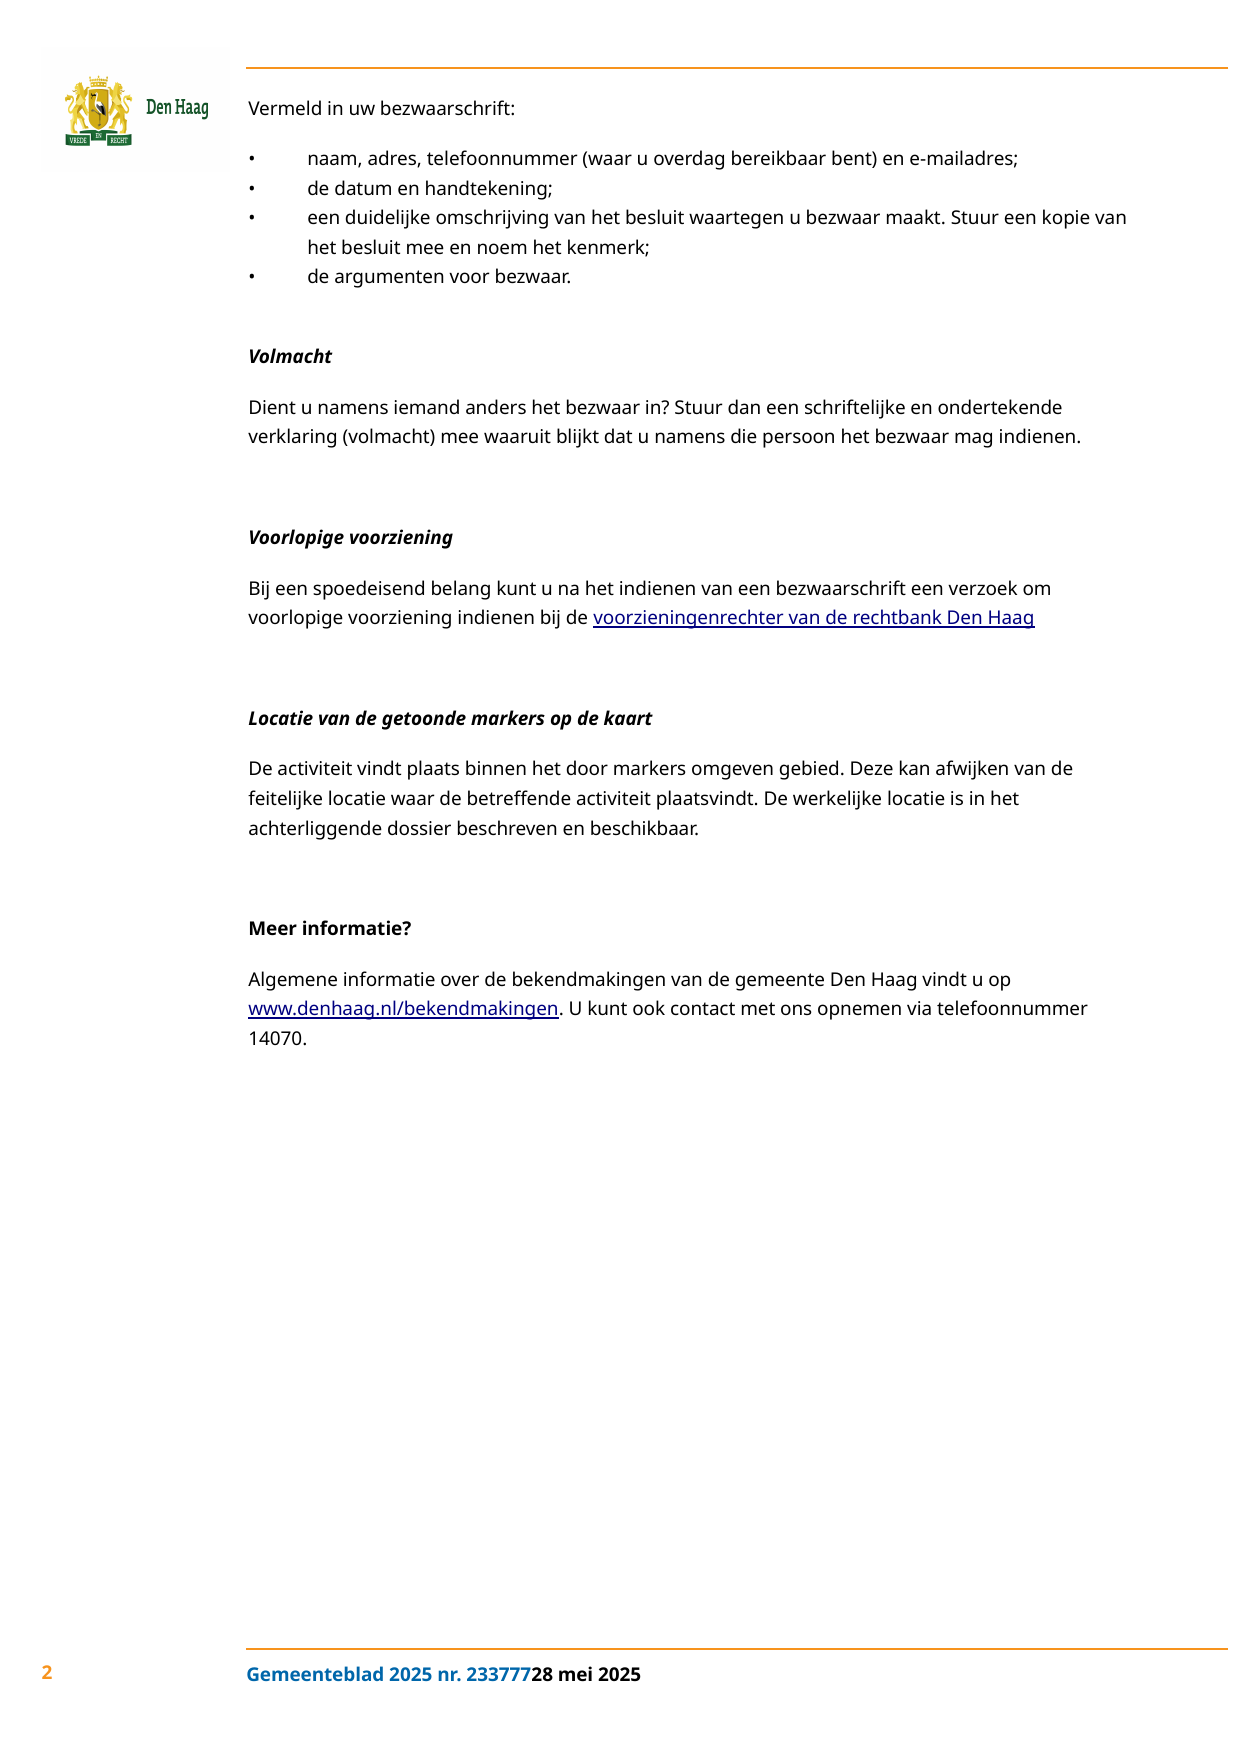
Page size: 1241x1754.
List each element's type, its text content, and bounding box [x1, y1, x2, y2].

text Dient u namens iemand anders het bezwaar in? Stuur dan een schriftelijke en ondertekende verklaring (volmacht) mee waaruit blijkt dat u namens die persoon het bezwaar mag indienen. [248, 394, 1152, 449]
picture [41, 47, 231, 172]
text Voorlopige voorziening [248, 524, 1152, 550]
list een duidelijke omschrijving van het besluit waartegen u bezwaar maakt. Stuur een kopie van het besluit mee en noem het kenmerk; [248, 204, 1152, 260]
text Locatie van de getoonde markers op de kaart [248, 705, 1152, 731]
list naam, adres, telefoonnummer (waar u overdag bereikbaar bent) en e-mailadres; [248, 145, 1152, 171]
list de argumenten voor bezwaar. [248, 263, 1152, 289]
text Meer informatie? [248, 916, 1152, 941]
list de datum en handtekening; [248, 175, 1152, 201]
text De activiteit vindt plaats binnen het door markers omgeven gebied. Deze kan afwijken van de feitelijke locatie waar de betreffende activiteit plaatsvindt. De werkelijke locatie is in het achterliggende dossier beschreven en beschikbaar. [248, 756, 1152, 841]
text Algemene informatie over de bekendmakingen van de gemeente Den Haag vindt u op www.denhaag.nl/bekendmakingen. U kunt ook contact met ons opnemen via telefoonnummer 14070. [248, 966, 1152, 1051]
text Vermeld in uw bezwaarschrift: [248, 95, 1152, 121]
text Volmacht [248, 343, 1152, 369]
text Bij een spoedeisend belang kunt u na het indienen van een bezwaarschrift een verzoek om voorlopige voorziening indienen bij de voorzieningenrechter van de rechtbank Den Haag [248, 575, 1152, 630]
